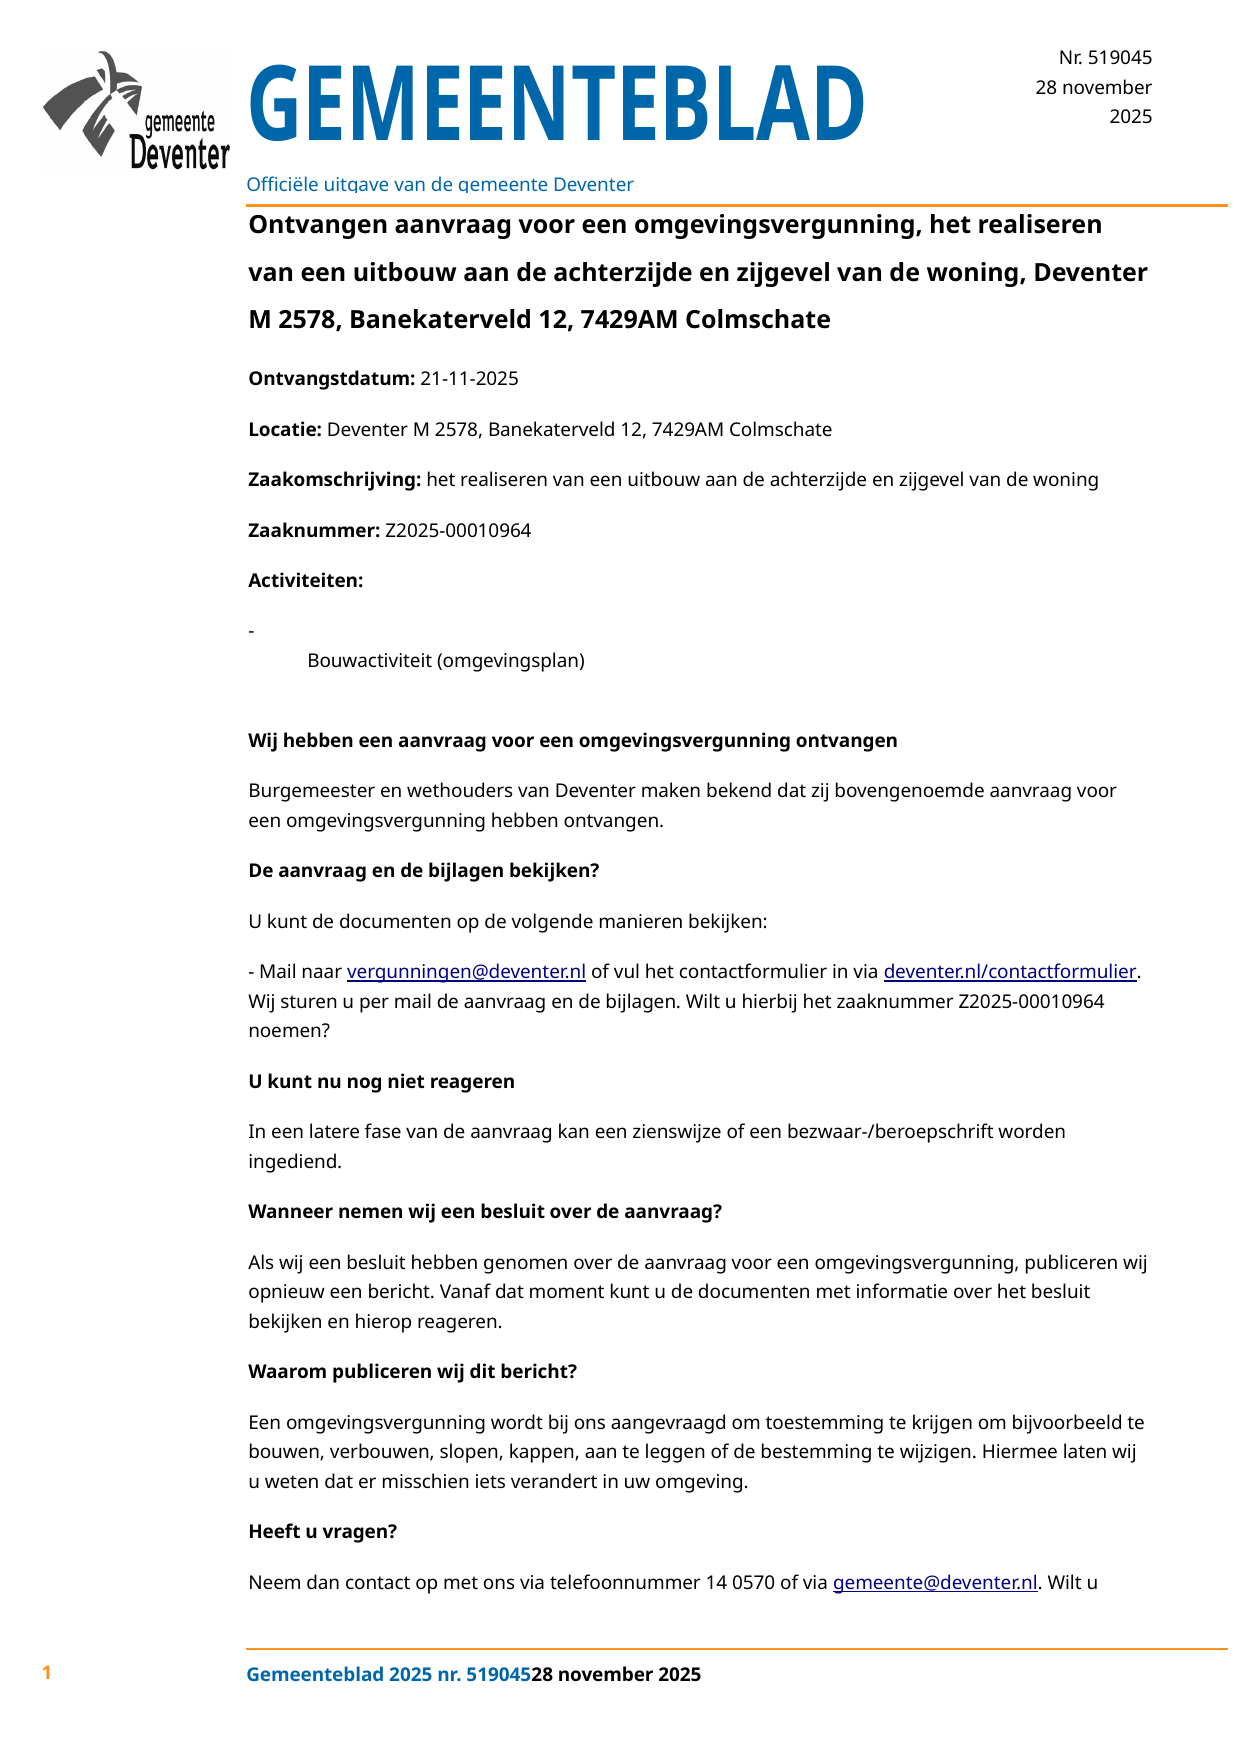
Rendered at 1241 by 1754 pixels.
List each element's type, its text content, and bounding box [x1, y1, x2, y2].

picture [41, 47, 231, 172]
text Zaaknummer: Z2025-00010964 [248, 517, 1152, 542]
text De aanvraag en de bijlagen bekijken? [248, 858, 1152, 883]
text Waarom publiceren wij dit bericht? [248, 1358, 1152, 1384]
text Neem dan contact op met ons via telefoonnummer 14 0570 of via gemeente@deventer.nl. Wilt u [248, 1569, 1152, 1594]
text Heeft u vragen? [248, 1518, 1152, 1544]
text Wanneer nemen wij een besluit over de aanvraag? [248, 1198, 1152, 1224]
text Burgemeester en wethouders van Deventer maken bekend dat zij bovengenoemde aanvraag voor een omgevingsvergunning hebben ontvangen. [248, 778, 1152, 833]
list Bouwactiviteit (omgevingsplan) [248, 647, 1152, 673]
text Als wij een besluit hebben genomen over de aanvraag voor een omgevingsvergunning, publiceren wij opnieuw een bericht. Vanaf dat moment kunt u de documenten met informatie over het besluit bekijken en hierop reageren. [248, 1249, 1152, 1334]
text - Mail naar vergunningen@deventer.nl of vul het contactformulier in via deventer.nl/contactformulier. Wij sturen u per mail de aanvraag en de bijlagen. Wilt u hierbij het zaaknummer Z2025-00010964 noemen? [248, 958, 1152, 1043]
text U kunt nu nog niet reageren [248, 1068, 1152, 1094]
text Locatie: Deventer M 2578, Banekaterveld 12, 7429AM Colmschate [248, 416, 1152, 442]
text Activiteiten: [248, 567, 1152, 593]
text Een omgevingsvergunning wordt bij ons aangevraagd om toestemming te krijgen om bijvoorbeeld te bouwen, verbouwen, slopen, kappen, aan te leggen of de bestemming te wijzigen. Hiermee laten wij u weten dat er misschien iets verandert in uw omgeving. [248, 1409, 1152, 1494]
text Wij hebben een aanvraag voor een omgevingsvergunning ontvangen [248, 727, 1152, 753]
text Zaakomschrijving: het realiseren van een uitbouw aan de achterzijde en zijgevel van de woning [248, 466, 1152, 492]
text Ontvangen aanvraag voor een omgevingsvergunning, het realiseren van een uitbouw aan de achterzijde en zijgevel van de woning, Deventer M 2578, Banekaterveld 12, 7429AM Colmschate [248, 207, 1152, 336]
text U kunt de documenten op de volgende manieren bekijken: [248, 908, 1152, 934]
text Ontvangstdatum: 21-11-2025 [248, 366, 1152, 391]
text In een latere fase van de aanvraag kan een zienswijze of een bezwaar-/beroepschrift worden ingediend. [248, 1118, 1152, 1174]
